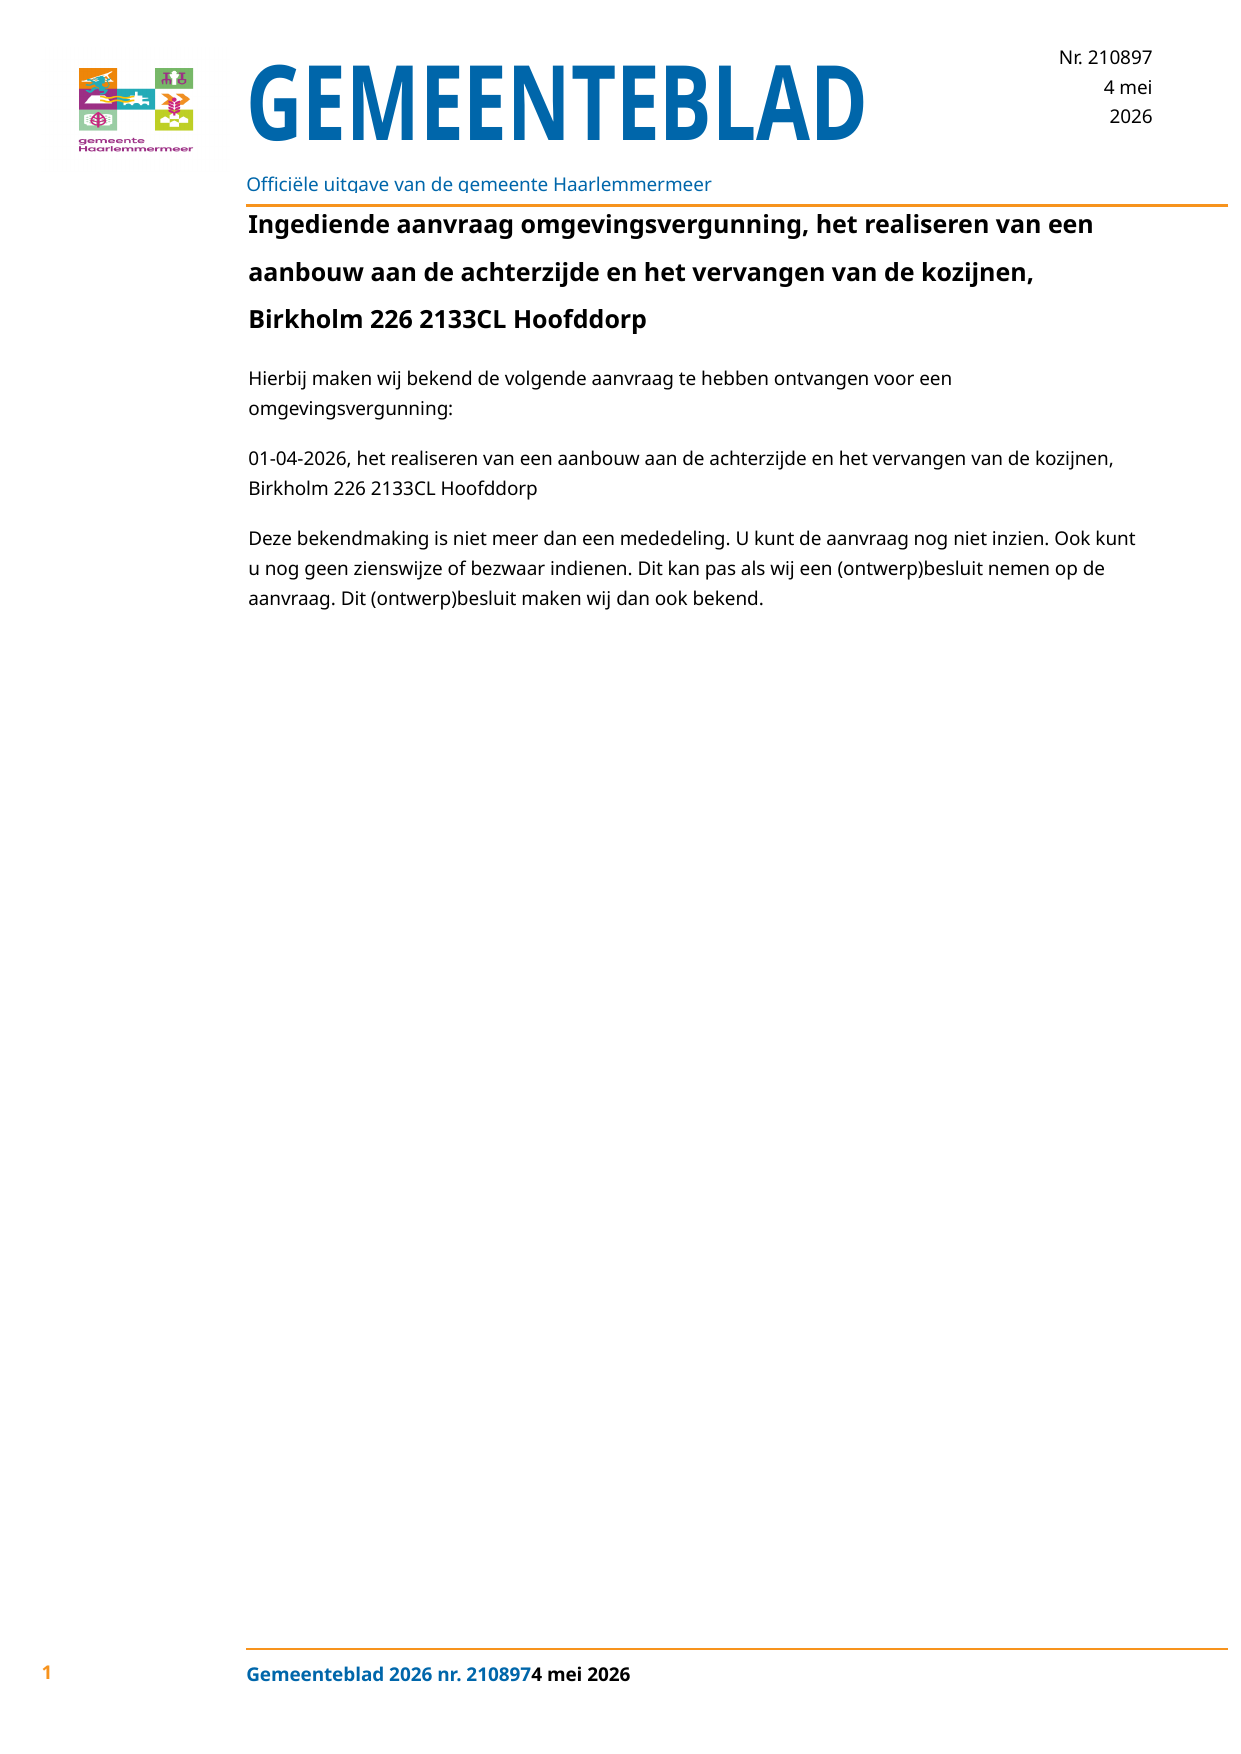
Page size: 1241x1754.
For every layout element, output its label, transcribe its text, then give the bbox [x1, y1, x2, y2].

text Ingediende aanvraag omgevingsvergunning, het realiseren van een aanbouw aan de achterzijde en het vervangen van de kozijnen, Birkholm 226 2133CL Hoofddorp [248, 207, 1152, 336]
text Deze bekendmaking is niet meer dan een mededeling. U kunt de aanvraag nog niet inzien. Ook kunt u nog geen zienswijze of bezwaar indienen. Dit kan pas als wij een (ontwerp)besluit nemen op de aanvraag. Dit (ontwerp)besluit maken wij dan ook bekend. [248, 526, 1152, 610]
text 01-04-2026, het realiseren van een aanbouw aan de achterzijde en het vervangen van de kozijnen, Birkholm 226 2133CL Hoofddorp [248, 446, 1152, 501]
picture [41, 47, 231, 172]
text Hierbij maken wij bekend de volgende aanvraag te hebben ontvangen voor een omgevingsvergunning: [248, 366, 1152, 421]
